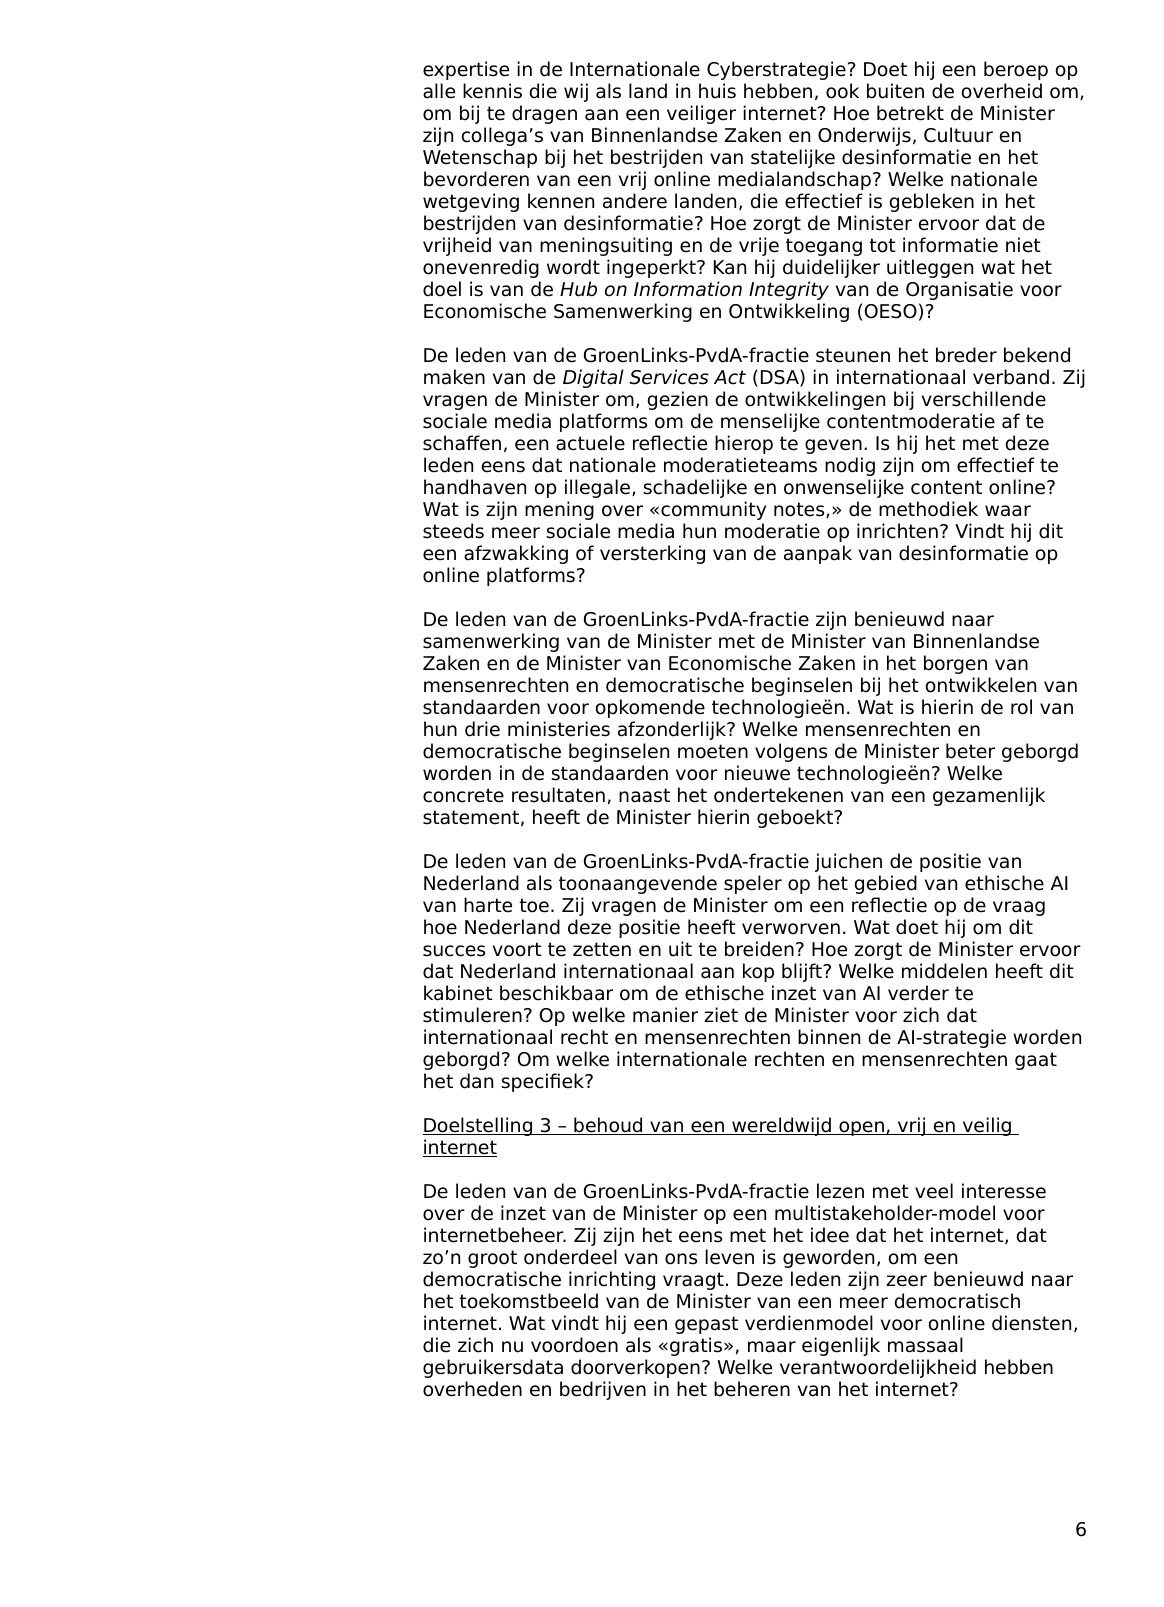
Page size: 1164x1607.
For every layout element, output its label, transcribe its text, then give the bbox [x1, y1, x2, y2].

text De leden van de GroenLinks-PvdA-fractie zijn benieuwd naar samenwerking van de Minister met de Minister van Binnenlandse Zaken en de Minister van Economische Zaken in het borgen van mensenrechten en democratische beginselen bij het ontwikkelen van standaarden voor opkomende technologieën. Wat is hierin de rol van hun drie ministeries afzonderlijk? Welke mensenrechten en democratische beginselen moeten volgens de Minister beter geborgd worden in de standaarden voor nieuwe technologieën? Welke concrete resultaten, naast het ondertekenen van een gezamenlijk statement, heeft de Minister hierin geboekt? [422, 609, 1087, 829]
text De leden van de GroenLinks-PvdA-fractie juichen de positie van Nederland als toonaangevende speler op het gebied van ethische AI van harte toe. Zij vragen de Minister om een reflectie op de vraag hoe Nederland deze positie heeft verworven. Wat doet hij om dit succes voort te zetten en uit te breiden? Hoe zorgt de Minister ervoor dat Nederland internationaal aan kop blijft? Welke middelen heeft dit kabinet beschikbaar om de ethische inzet van AI verder te stimuleren? Op welke manier ziet de Minister voor zich dat internationaal recht en mensenrechten binnen de AI-strategie worden geborgd? Om welke internationale rechten en mensenrechten gaat het dan specifiek? [422, 851, 1087, 1093]
text De leden van de GroenLinks-PvdA-fractie lezen met veel interesse over de inzet van de Minister op een multistakeholder-model voor internetbeheer. Zij zijn het eens met het idee dat het internet, dat zo’n groot onderdeel van ons leven is geworden, om een democratische inrichting vraagt. Deze leden zijn zeer benieuwd naar het toekomstbeeld van de Minister van een meer democratisch internet. Wat vindt hij een gepast verdienmodel voor online diensten, die zich nu voordoen als «gratis», maar eigenlijk massaal gebruikersdata doorverkopen? Welke verantwoordelijkheid hebben overheden en bedrijven in het beheren van het internet? [422, 1181, 1087, 1401]
text De leden van de GroenLinks-PvdA-fractie steunen het breder bekend maken van de Digital Services Act (DSA) in internationaal verband. Zij vragen de Minister om, gezien de ontwikkelingen bij verschillende sociale media platforms om de menselijke contentmoderatie af te schaffen, een actuele reflectie hierop te geven. Is hij het met deze leden eens dat nationale moderatieteams nodig zijn om effectief te handhaven op illegale, schadelijke en onwenselijke content online? Wat is zijn mening over «community notes,» de methodiek waar steeds meer sociale media hun moderatie op inrichten? Vindt hij dit een afzwakking of versterking van de aanpak van desinformatie op online platforms? [422, 345, 1087, 587]
subtitle Doelstelling 3 – behoud van een wereldwijd open, vrij en veilig internet [422, 1115, 1087, 1159]
text expertise in de Internationale Cyberstrategie? Doet hij een beroep op alle kennis die wij als land in huis hebben, ook buiten de overheid om, om bij te dragen aan een veiliger internet? Hoe betrekt de Minister zijn collega’s van Binnenlandse Zaken en Onderwijs, Cultuur en Wetenschap bij het bestrijden van statelijke desinformatie en het bevorderen van een vrij online medialandschap? Welke nationale wetgeving kennen andere landen, die effectief is gebleken in het bestrijden van desinformatie? Hoe zorgt de Minister ervoor dat de vrijheid van meningsuiting en de vrije toegang tot informatie niet onevenredig wordt ingeperkt? Kan hij duidelijker uitleggen wat het doel is van de Hub on Information Integrity van de Organisatie voor Economische Samenwerking en Ontwikkeling (OESO)? [422, 59, 1087, 323]
